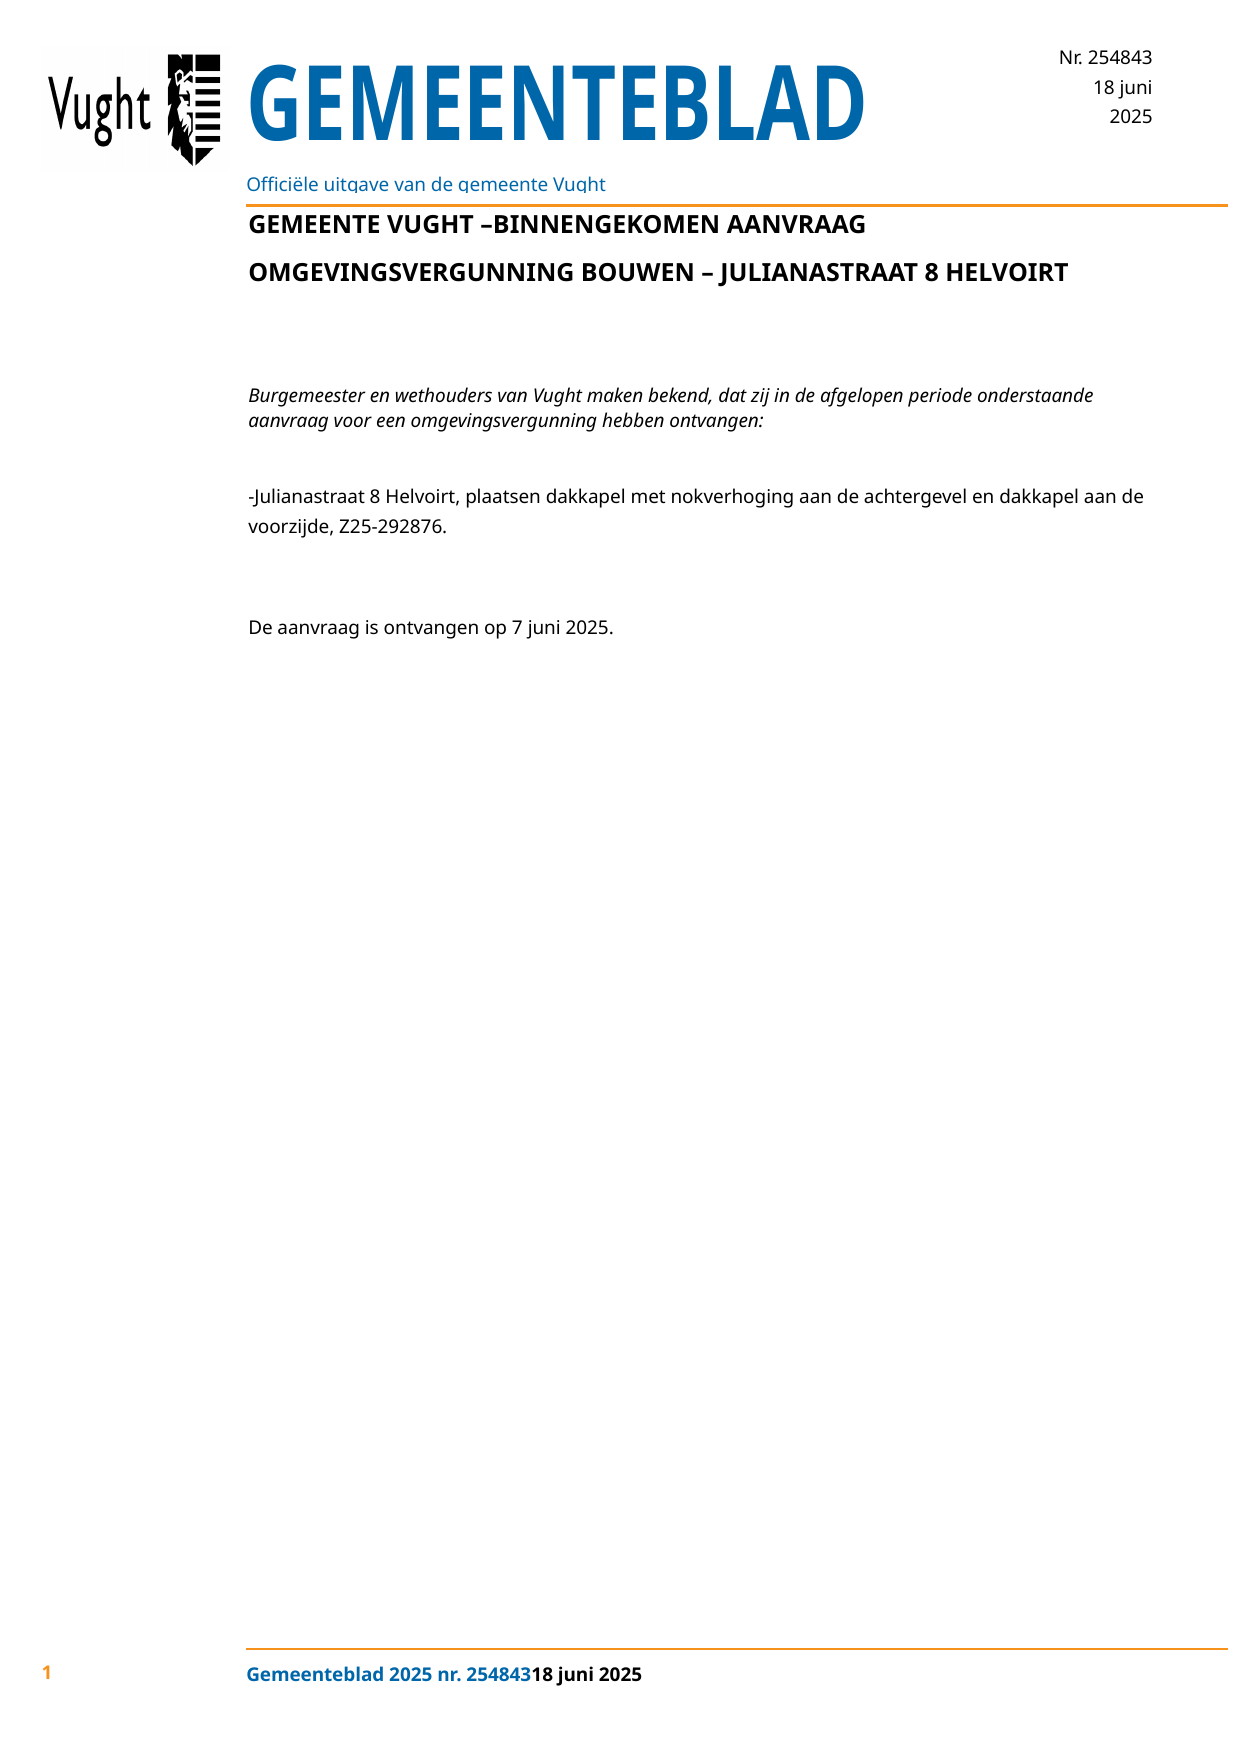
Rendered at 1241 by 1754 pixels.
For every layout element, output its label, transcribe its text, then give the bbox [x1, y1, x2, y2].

text -Julianastraat 8 Helvoirt, plaatsen dakkapel met nokverhoging aan de achtergevel en dakkapel aan de voorzijde, Z25-292876. [248, 484, 1152, 539]
text GEMEENTE VUGHT –BINNENGEKOMEN AANVRAAG OMGEVINGSVERGUNNING BOUWEN – JULIANASTRAAT 8 HELVOIRT [248, 207, 1152, 288]
picture [41, 47, 231, 172]
text De aanvraag is ontvangen op 7 juni 2025. [248, 614, 1152, 640]
text Burgemeester en wethouders van Vught maken bekend, dat zij in de afgelopen periode onderstaande aanvraag voor een omgevingsvergunning hebben ontvangen: [248, 382, 1152, 433]
